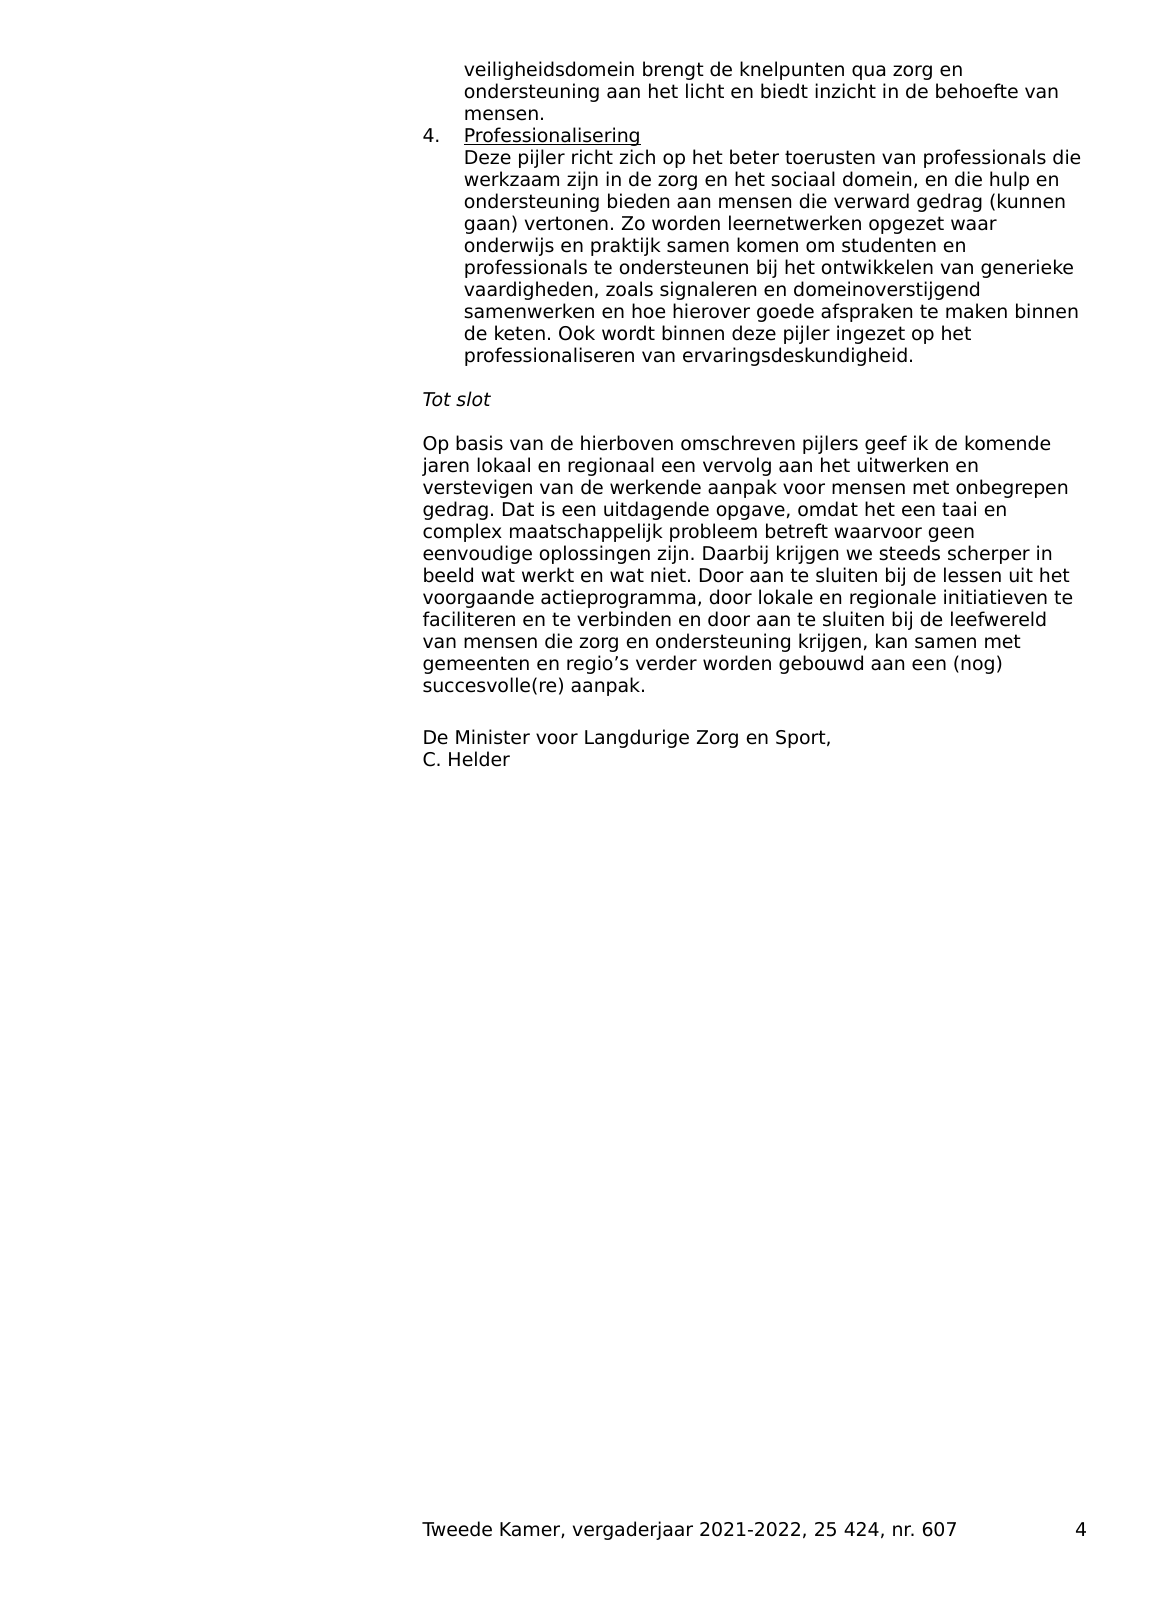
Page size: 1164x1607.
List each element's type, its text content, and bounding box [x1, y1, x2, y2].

text veiligheidsdomein brengt de knelpunten qua zorg en ondersteuning aan het licht en biedt inzicht in de behoefte van mensen. [464, 59, 1087, 125]
text Op basis van de hierboven omschreven pijlers geef ik de komende jaren lokaal en regionaal een vervolg aan het uitwerken en verstevigen van de werkende aanpak voor mensen met onbegrepen gedrag. Dat is een uitdagende opgave, omdat het een taai en complex maatschappelijk probleem betreft waarvoor geen eenvoudige oplossingen zijn. Daarbij krijgen we steeds scherper in beeld wat werkt en wat niet. Door aan te sluiten bij de lessen uit het voorgaande actieprogramma, door lokale en regionale initiatieven te faciliteren en te verbinden en door aan te sluiten bij de leefwereld van mensen die zorg en ondersteuning krijgen, kan samen met gemeenten en regio’s verder worden gebouwd aan een (nog) succesvolle(re) aanpak. [422, 433, 1087, 697]
text De Minister voor Langdurige Zorg en Sport, C. Helder [422, 727, 1087, 771]
subtitle Tot slot [422, 389, 1087, 411]
text 4. Professionalisering [422, 125, 1087, 147]
text Deze pijler richt zich op het beter toerusten van professionals die werkzaam zijn in de zorg en het sociaal domein, en die hulp en ondersteuning bieden aan mensen die verward gedrag (kunnen gaan) vertonen. Zo worden leernetwerken opgezet waar onderwijs en praktijk samen komen om studenten en professionals te ondersteunen bij het ontwikkelen van generieke vaardigheden, zoals signaleren en domeinoverstijgend samenwerken en hoe hierover goede afspraken te maken binnen de keten. Ook wordt binnen deze pijler ingezet op het professionaliseren van ervaringsdeskundigheid. [464, 147, 1087, 367]
